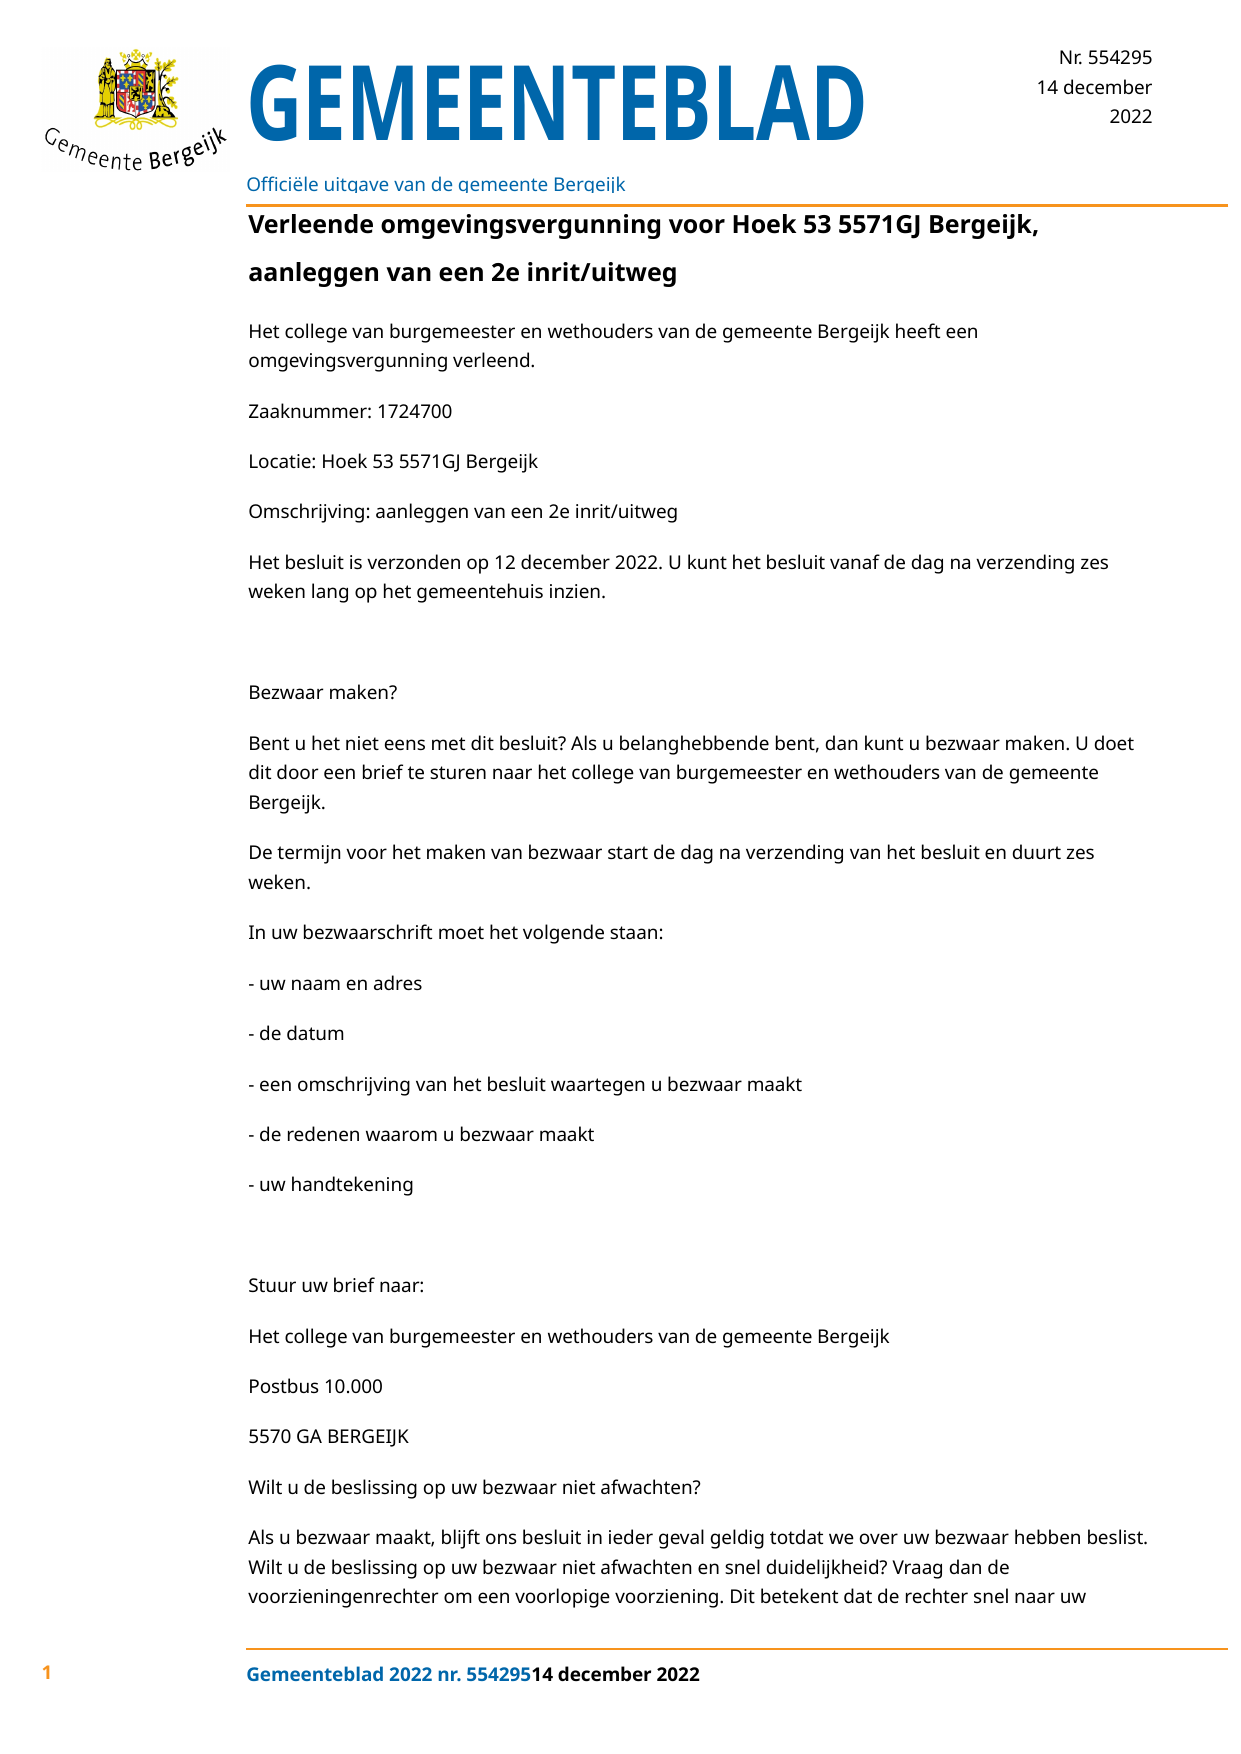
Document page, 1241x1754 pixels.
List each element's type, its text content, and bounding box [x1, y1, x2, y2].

text De termijn voor het maken van bezwaar start de dag na verzending van het besluit en duurt zes weken. [248, 839, 1152, 895]
text - uw naam en adres [248, 970, 1152, 996]
text Het besluit is verzonden op 12 december 2022. U kunt het besluit vanaf de dag na verzending zes weken lang op het gemeentehuis inzien. [248, 549, 1152, 604]
text Postbus 10.000 [248, 1373, 1152, 1399]
text Bezwaar maken? [248, 679, 1152, 705]
text Omschrijving: aanleggen van een 2e inrit/uitweg [248, 499, 1152, 524]
text Het college van burgemeester en wethouders van de gemeente Bergeijk [248, 1323, 1152, 1349]
text Het college van burgemeester en wethouders van de gemeente Bergeijk heeft een omgevingsvergunning verleend. [248, 318, 1152, 373]
text Verleende omgevingsvergunning voor Hoek 53 5571GJ Bergeijk, aanleggen van een 2e inrit/uitweg [248, 207, 1152, 288]
text Als u bezwaar maakt, blijft ons besluit in ieder geval geldig totdat we over uw bezwaar hebben beslist. Wilt u de beslissing op uw bezwaar niet afwachten en snel duidelijkheid? Vraag dan de voorzieningenrechter om een voorlopige voorziening. Dit betekent dat de rechter snel naar uw [248, 1524, 1152, 1609]
text - de datum [248, 1020, 1152, 1046]
text 5570 GA BERGEIJK [248, 1424, 1152, 1449]
text Stuur uw brief naar: [248, 1272, 1152, 1298]
text Locatie: Hoek 53 5571GJ Bergeijk [248, 448, 1152, 474]
text Bent u het niet eens met dit besluit? Als u belanghebbende bent, dan kunt u bezwaar maken. U doet dit door een brief te sturen naar het college van burgemeester en wethouders van de gemeente Bergeijk. [248, 730, 1152, 815]
text Zaaknummer: 1724700 [248, 398, 1152, 424]
text Wilt u de beslissing op uw bezwaar niet afwachten? [248, 1474, 1152, 1500]
picture [41, 47, 231, 172]
text In uw bezwaarschrift moet het volgende staan: [248, 919, 1152, 945]
text - de redenen waarom u bezwaar maakt [248, 1121, 1152, 1147]
text - uw handtekening [248, 1172, 1152, 1197]
text - een omschrijving van het besluit waartegen u bezwaar maakt [248, 1071, 1152, 1097]
